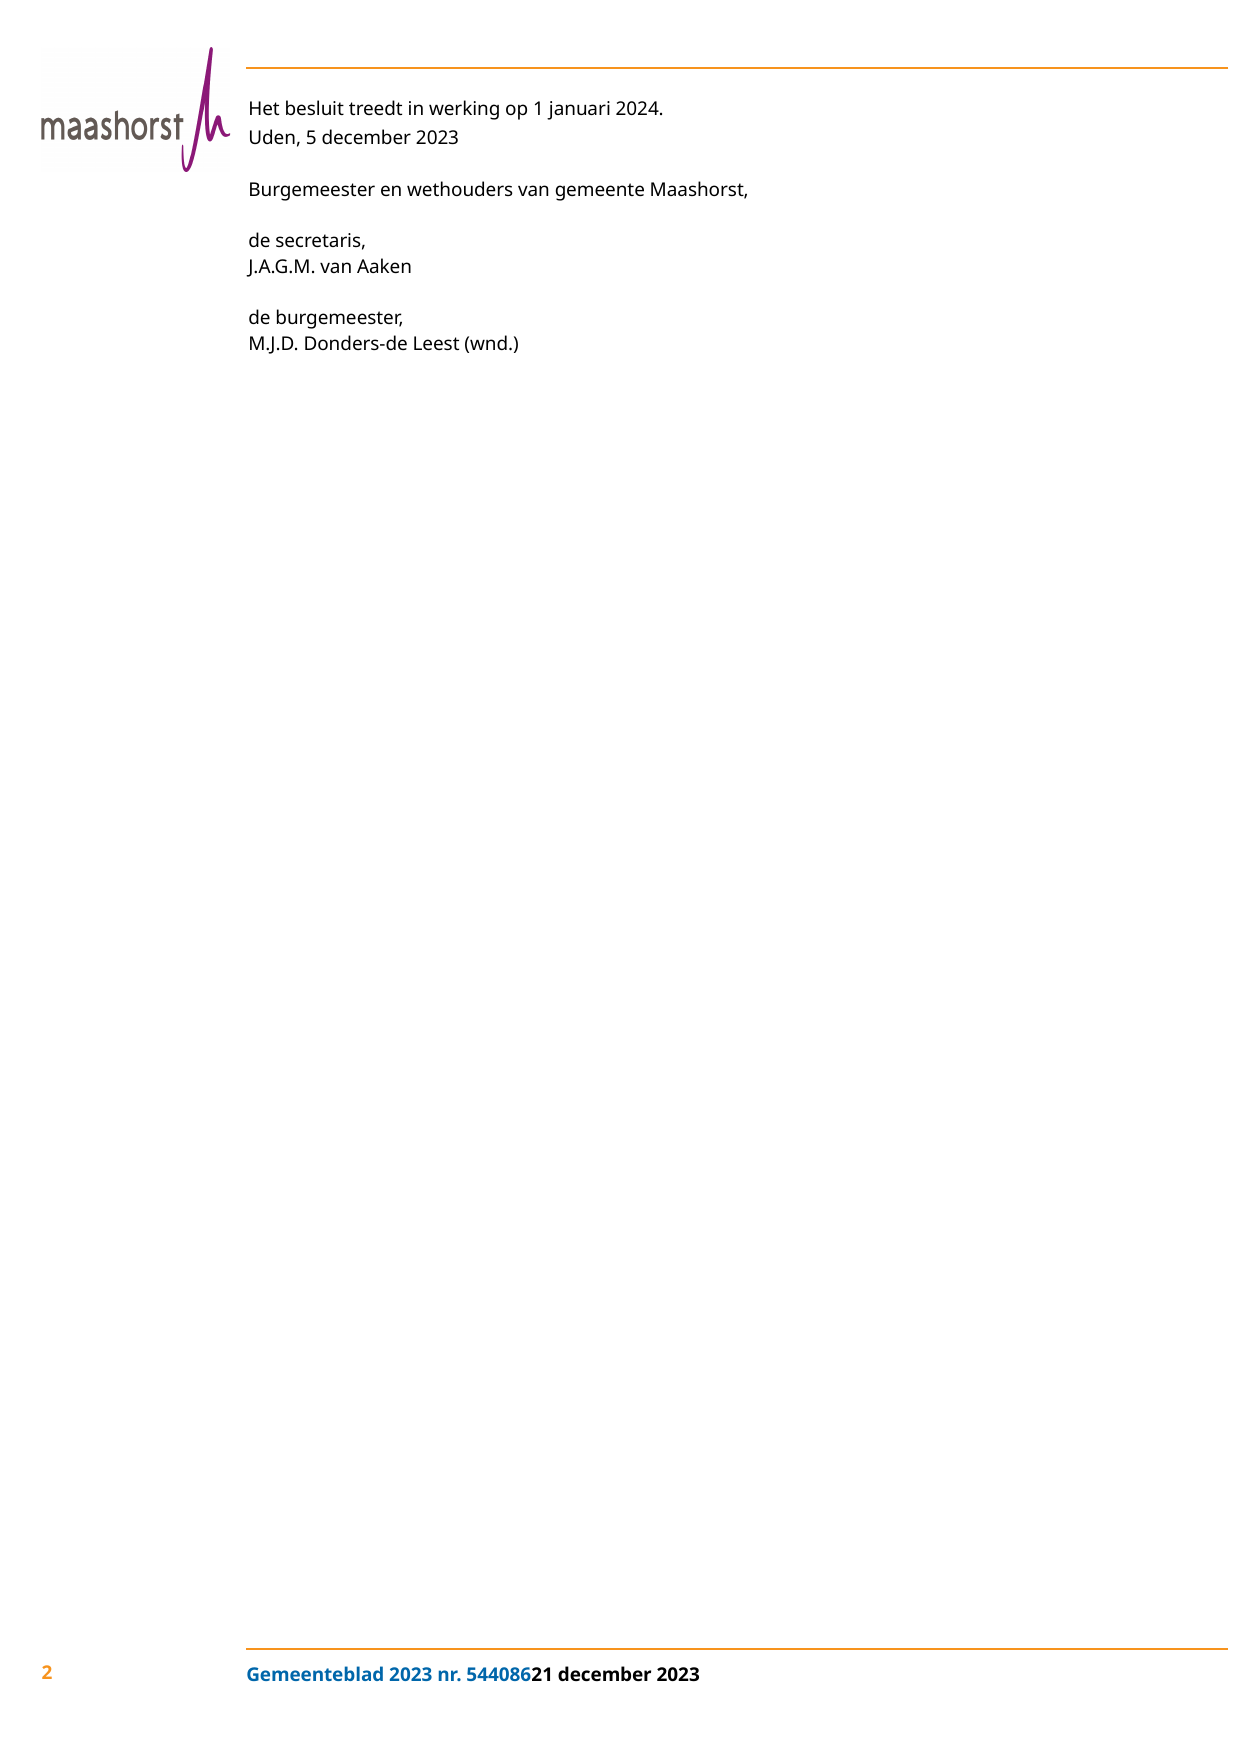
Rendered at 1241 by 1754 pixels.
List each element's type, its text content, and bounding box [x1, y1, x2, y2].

text Uden, 5 december 2023 [248, 124, 1152, 150]
text Burgemeester en wethouders van gemeente Maashorst, [248, 176, 1152, 202]
text de secretaris, [248, 227, 1152, 253]
text de burgemeester, [248, 304, 1152, 330]
text Het besluit treedt in werking op 1 januari 2024. [248, 95, 1152, 121]
text J.A.G.M. van Aaken [248, 253, 1152, 279]
picture [41, 47, 231, 172]
text M.J.D. Donders-de Leest (wnd.) [248, 330, 1152, 356]
